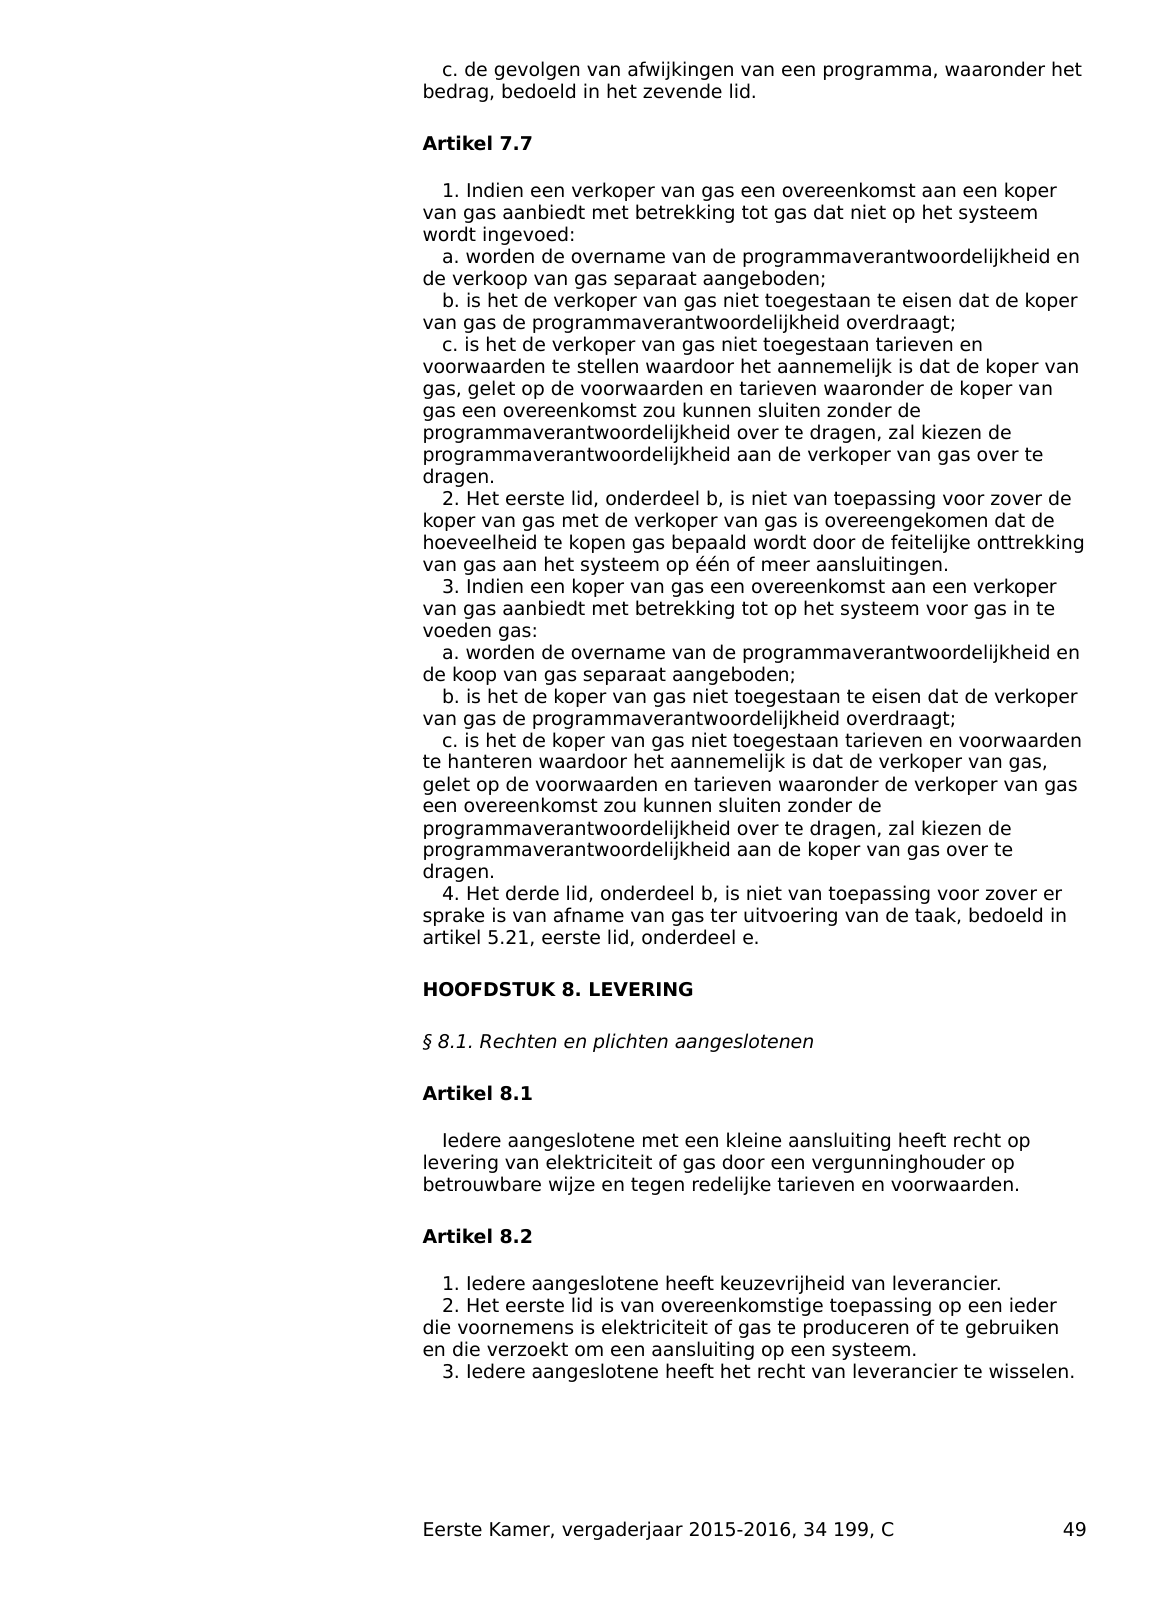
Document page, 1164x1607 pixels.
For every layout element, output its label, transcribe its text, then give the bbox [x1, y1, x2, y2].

text a. worden de overname van de programmaverantwoordelijkheid en de koop van gas separaat aangeboden; [422, 642, 1087, 686]
subtitle Artikel 8.2 [422, 1226, 1087, 1248]
text b. is het de verkoper van gas niet toegestaan te eisen dat de koper van gas de programmaverantwoordelijkheid overdraagt; [422, 290, 1087, 334]
text 2. Het eerste lid, onderdeel b, is niet van toepassing voor zover de koper van gas met de verkoper van gas is overeengekomen dat de hoeveelheid te kopen gas bepaald wordt door de feitelijke onttrekking van gas aan het systeem op één of meer aansluitingen. [422, 488, 1087, 576]
text b. is het de koper van gas niet toegestaan te eisen dat de verkoper van gas de programmaverantwoordelijkheid overdraagt; [422, 686, 1087, 729]
text c. is het de verkoper van gas niet toegestaan tarieven en voorwaarden te stellen waardoor het aannemelijk is dat de koper van gas, gelet op de voorwaarden en tarieven waaronder de koper van gas een overeenkomst zou kunnen sluiten zonder de programmaverantwoordelijkheid over te dragen, zal kiezen de programmaverantwoordelijkheid aan de verkoper van gas over te dragen. [422, 334, 1087, 488]
text 1. Indien een verkoper van gas een overeenkomst aan een koper van gas aanbiedt met betrekking tot gas dat niet op het systeem wordt ingevoed: [422, 180, 1087, 246]
text 1. Iedere aangeslotene heeft keuzevrijheid van leverancier. [422, 1273, 1087, 1295]
text 3. Iedere aangeslotene heeft het recht van leverancier te wisselen. [422, 1361, 1087, 1383]
text c. is het de koper van gas niet toegestaan tarieven en voorwaarden te hanteren waardoor het aannemelijk is dat de verkoper van gas, gelet op de voorwaarden en tarieven waaronder de verkoper van gas een overeenkomst zou kunnen sluiten zonder de programmaverantwoordelijkheid over te dragen, zal kiezen de programmaverantwoordelijkheid aan de koper van gas over te dragen. [422, 729, 1087, 883]
text a. worden de overname van de programmaverantwoordelijkheid en de verkoop van gas separaat aangeboden; [422, 246, 1087, 290]
subtitle Artikel 8.1 [422, 1083, 1087, 1105]
text Iedere aangeslotene met een kleine aansluiting heeft recht op levering van elektriciteit of gas door een vergunninghouder op betrouwbare wijze en tegen redelijke tarieven en voorwaarden. [422, 1130, 1087, 1196]
subtitle Artikel 7.7 [422, 133, 1087, 155]
subtitle § 8.1. Rechten en plichten aangeslotenen [422, 1031, 1087, 1053]
text 2. Het eerste lid is van overeenkomstige toepassing op een ieder die voornemens is elektriciteit of gas te produceren of te gebruiken en die verzoekt om een aansluiting op een systeem. [422, 1295, 1087, 1361]
text c. de gevolgen van afwijkingen van een programma, waaronder het bedrag, bedoeld in het zevende lid. [422, 59, 1087, 103]
subtitle HOOFDSTUK 8. LEVERING [422, 979, 1087, 1001]
text 3. Indien een koper van gas een overeenkomst aan een verkoper van gas aanbiedt met betrekking tot op het systeem voor gas in te voeden gas: [422, 576, 1087, 642]
text 4. Het derde lid, onderdeel b, is niet van toepassing voor zover er sprake is van afname van gas ter uitvoering van de taak, bedoeld in artikel 5.21, eerste lid, onderdeel e. [422, 883, 1087, 949]
